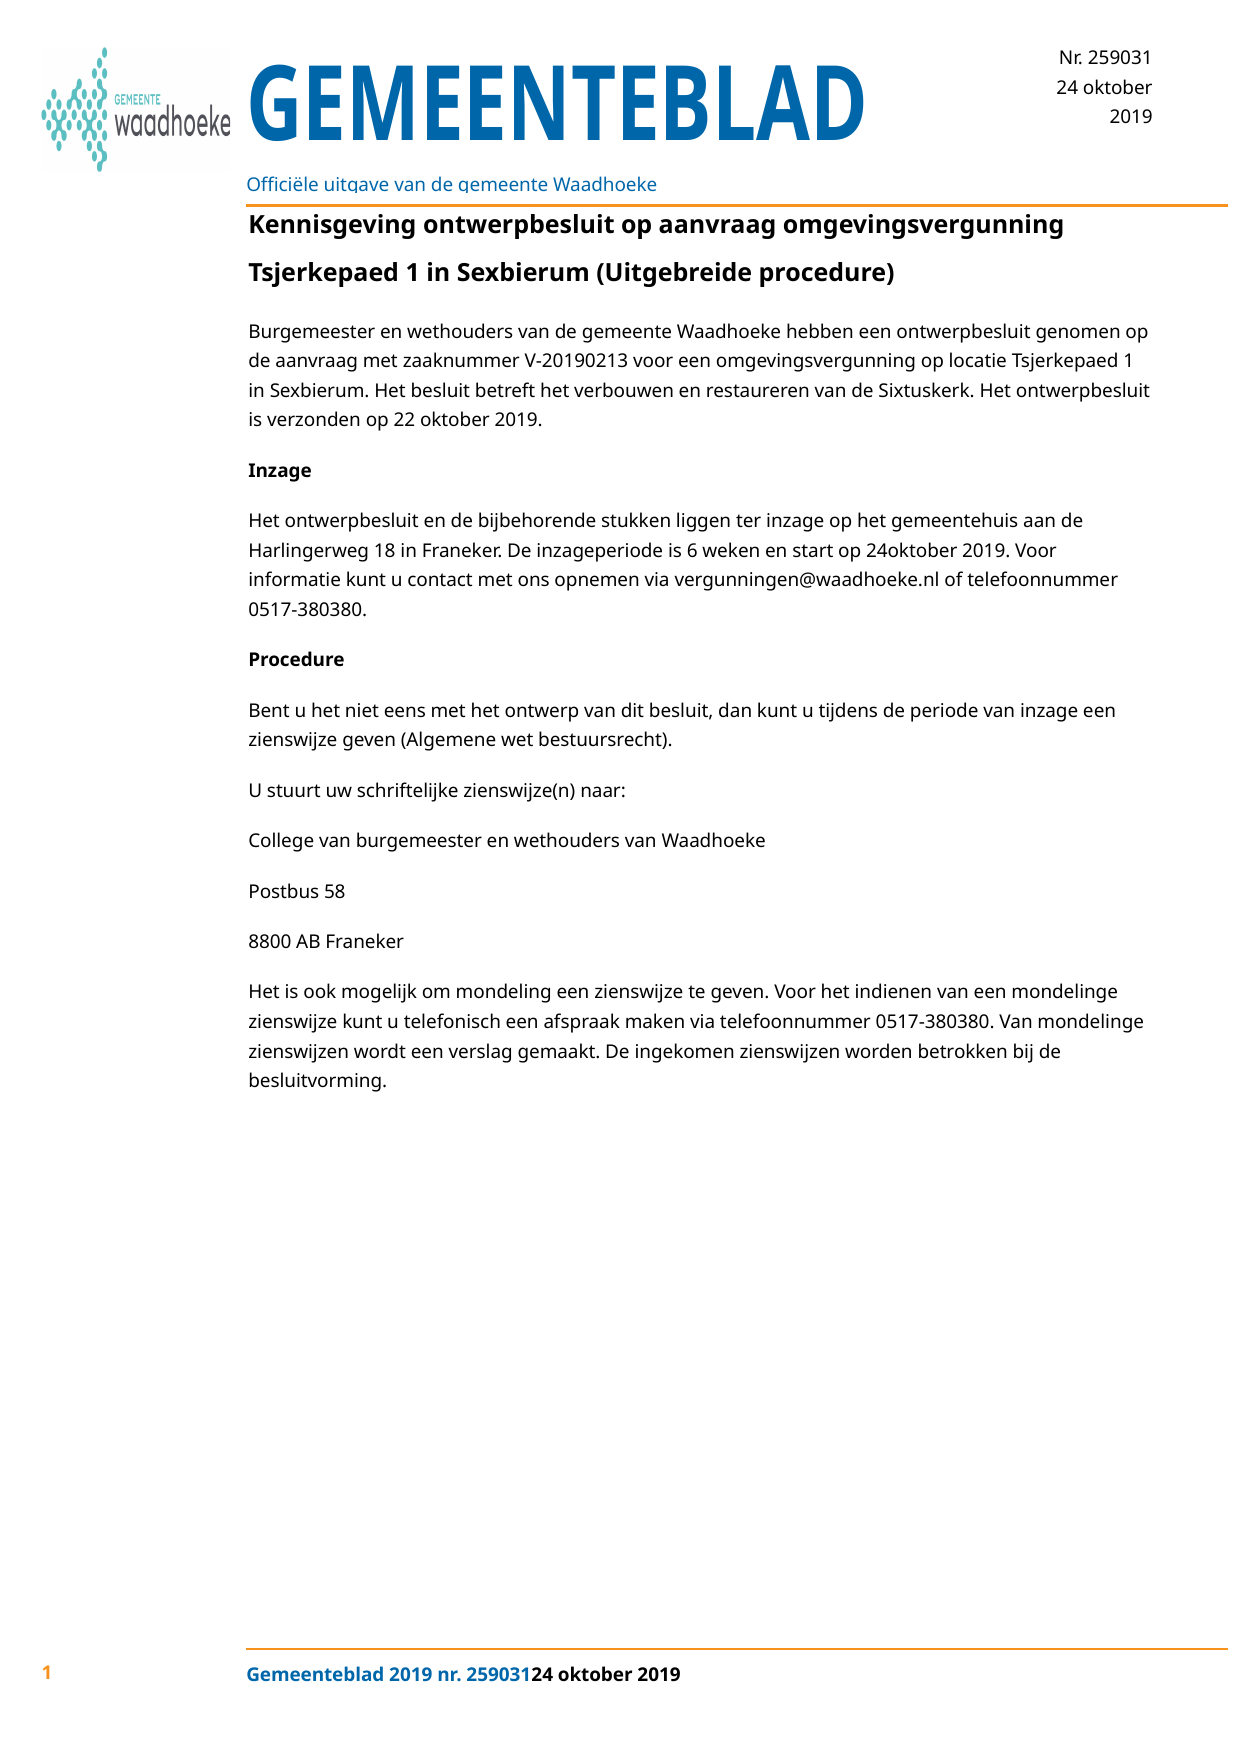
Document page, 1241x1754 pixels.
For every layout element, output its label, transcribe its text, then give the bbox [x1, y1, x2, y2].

text 8800 AB Franeker [248, 928, 1152, 954]
text Het ontwerpbesluit en de bijbehorende stukken liggen ter inzage op het gemeentehuis aan de Harlingerweg 18 in Franeker. De inzageperiode is 6 weken en start op 24oktober 2019. Voor informatie kunt u contact met ons opnemen via vergunningen@waadhoeke.nl of telefoonnummer 0517-380380. [248, 507, 1152, 622]
text Kennisgeving ontwerpbesluit op aanvraag omgevingsvergunning Tsjerkepaed 1 in Sexbierum (Uitgebreide procedure) [248, 207, 1152, 288]
text College van burgemeester en wethouders van Waadhoeke [248, 827, 1152, 853]
text Burgemeester en wethouders van de gemeente Waadhoeke hebben een ontwerpbesluit genomen op de aanvraag met zaaknummer V-20190213 voor een omgevingsvergunning op locatie Tsjerkepaed 1 in Sexbierum. Het besluit betreft het verbouwen en restaureren van de Sixtuskerk. Het ontwerpbesluit is verzonden op 22 oktober 2019. [248, 318, 1152, 432]
text Procedure [248, 647, 1152, 672]
picture [41, 47, 231, 172]
text Het is ook mogelijk om mondeling een zienswijze te geven. Voor het indienen van een mondelinge zienswijze kunt u telefonisch een afspraak maken via telefoonnummer 0517-380380. Van mondelinge zienswijzen wordt een verslag gemaakt. De ingekomen zienswijzen worden betrokken bij de besluitvorming. [248, 979, 1152, 1093]
text Inzage [248, 457, 1152, 483]
text Postbus 58 [248, 878, 1152, 904]
text U stuurt uw schriftelijke zienswijze(n) naar: [248, 777, 1152, 803]
text Bent u het niet eens met het ontwerp van dit besluit, dan kunt u tijdens de periode van inzage een zienswijze geven (Algemene wet bestuursrecht). [248, 697, 1152, 752]
